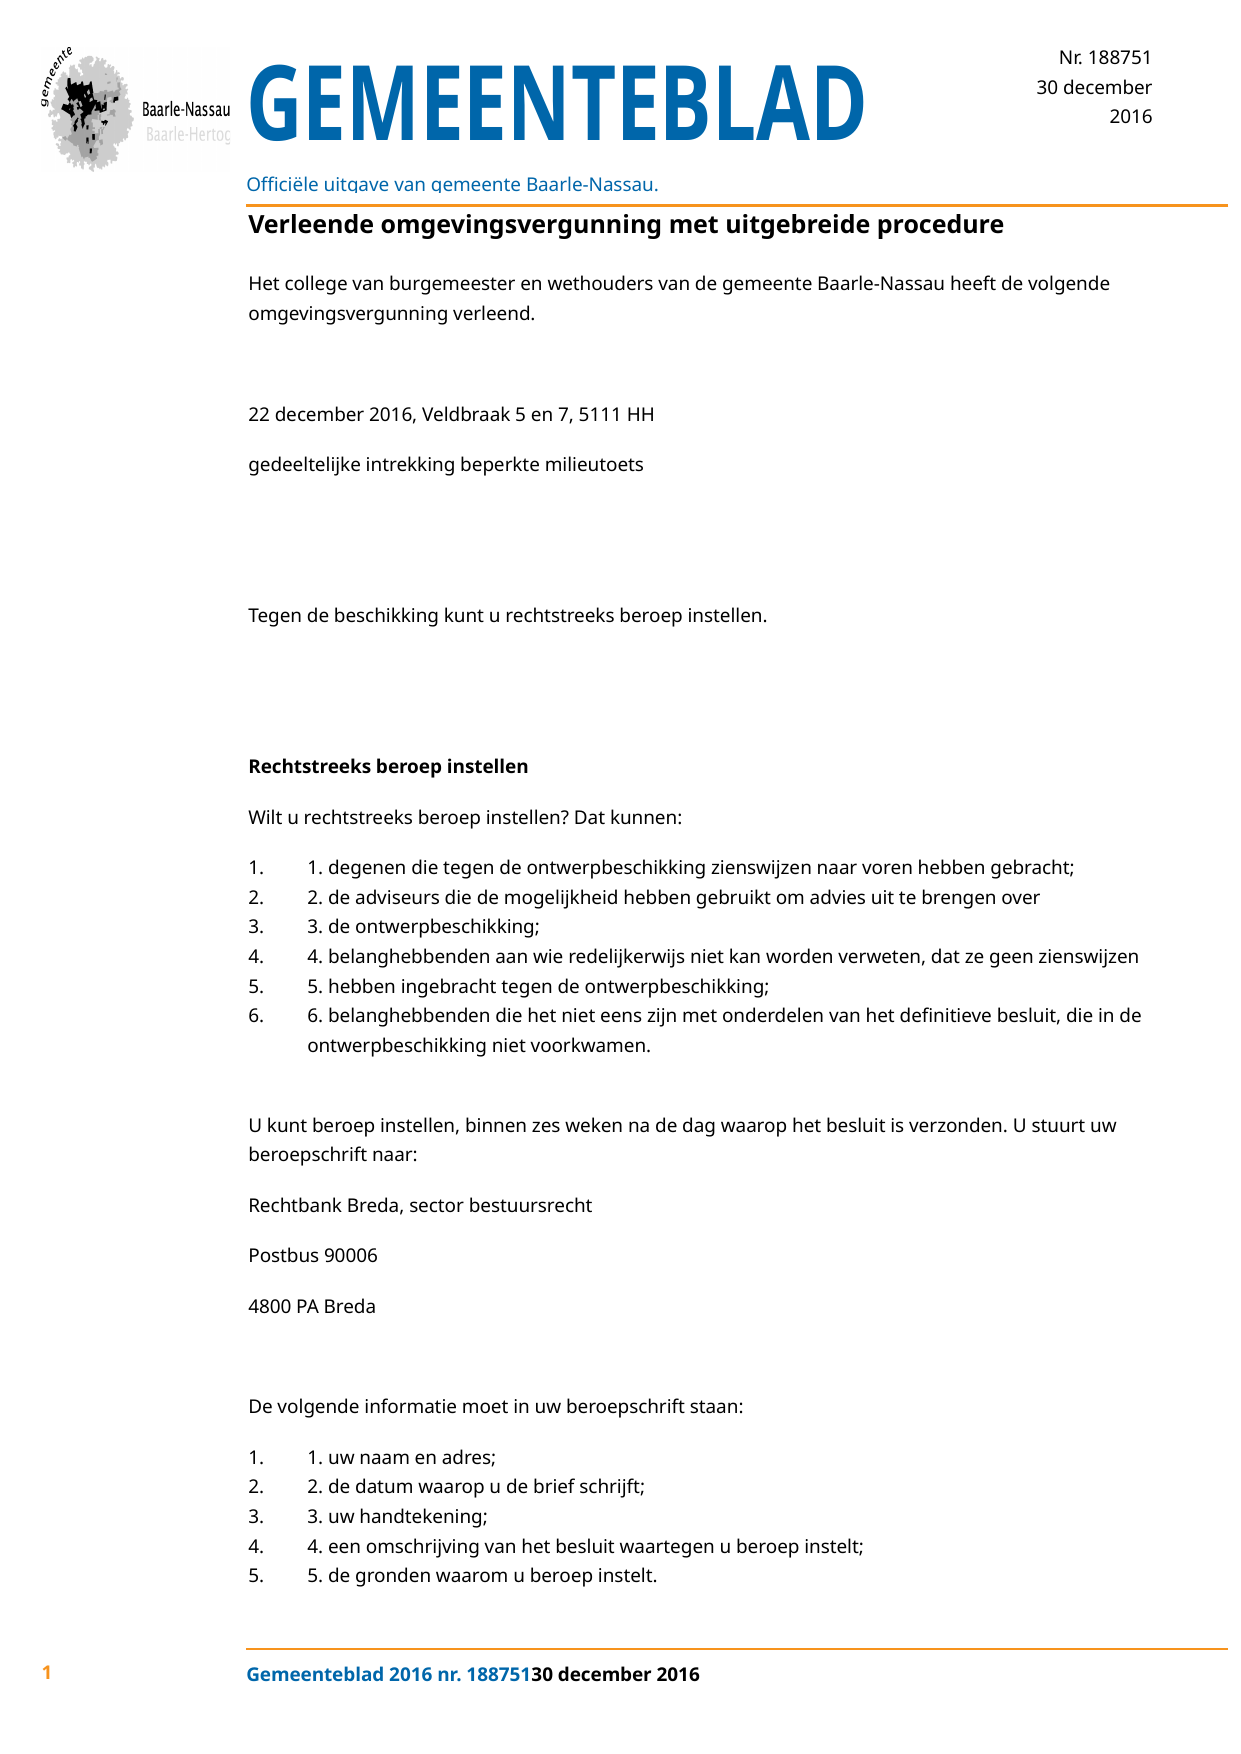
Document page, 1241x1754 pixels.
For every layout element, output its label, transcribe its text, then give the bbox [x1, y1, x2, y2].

list 4. een omschrijving van het besluit waartegen u beroep instelt; [248, 1533, 1152, 1558]
list 2. de adviseurs die de mogelijkheid hebben gebruikt om advies uit te brengen over [248, 884, 1152, 910]
list 1. degenen die tegen de ontwerpbeschikking zienswijzen naar voren hebben gebracht; [248, 854, 1152, 880]
text ­ [248, 703, 1152, 729]
text Rechtbank Breda, sector bestuursrecht [248, 1192, 1152, 1218]
list 4. belanghebbenden aan wie redelijkerwijs niet kan worden verweten, dat ze geen zienswijzen [248, 943, 1152, 969]
text gedeeltelijke intrekking beperkte milieutoets [248, 451, 1152, 477]
picture [41, 47, 231, 172]
text Het college van burgemeester en wethouders van de gemeente Baarle-Nassau heeft de volgende omgevingsvergunning verleend. [248, 270, 1152, 326]
list 5. de gronden waarom u beroep instelt. [248, 1562, 1152, 1588]
list 6. belanghebbenden die het niet eens zijn met onderdelen van het definitieve besluit, die in de ontwerpbeschikking niet voorkwamen. [248, 1002, 1152, 1058]
text U kunt beroep instellen, binnen zes weken na de dag waarop het besluit is verzonden. U stuurt uw beroepschrift naar: [248, 1112, 1152, 1167]
text Rechtstreeks beroep instellen [248, 754, 1152, 779]
list 5. hebben ingebracht tegen de ontwerpbeschikking; [248, 973, 1152, 998]
list 2. de datum waarop u de brief schrijft; [248, 1474, 1152, 1499]
text De volgende informatie moet in uw beroepschrift staan: [248, 1394, 1152, 1419]
text 4800 PA Breda [248, 1293, 1152, 1318]
list 3. de ontwerpbeschikking; [248, 914, 1152, 939]
text Tegen de beschikking kunt u rechtstreeks beroep instellen. [248, 602, 1152, 628]
text Verleende omgevingsvergunning met uitgebreide procedure [248, 207, 1152, 241]
text 22 december 2016, Veldbraak 5 en 7, 5111 HH [248, 401, 1152, 426]
list 1. uw naam en adres; [248, 1444, 1152, 1470]
text Postbus 90006 [248, 1242, 1152, 1268]
text Wilt u rechtstreeks beroep instellen? Dat kunnen: [248, 804, 1152, 830]
list 3. uw handtekening; [248, 1503, 1152, 1529]
